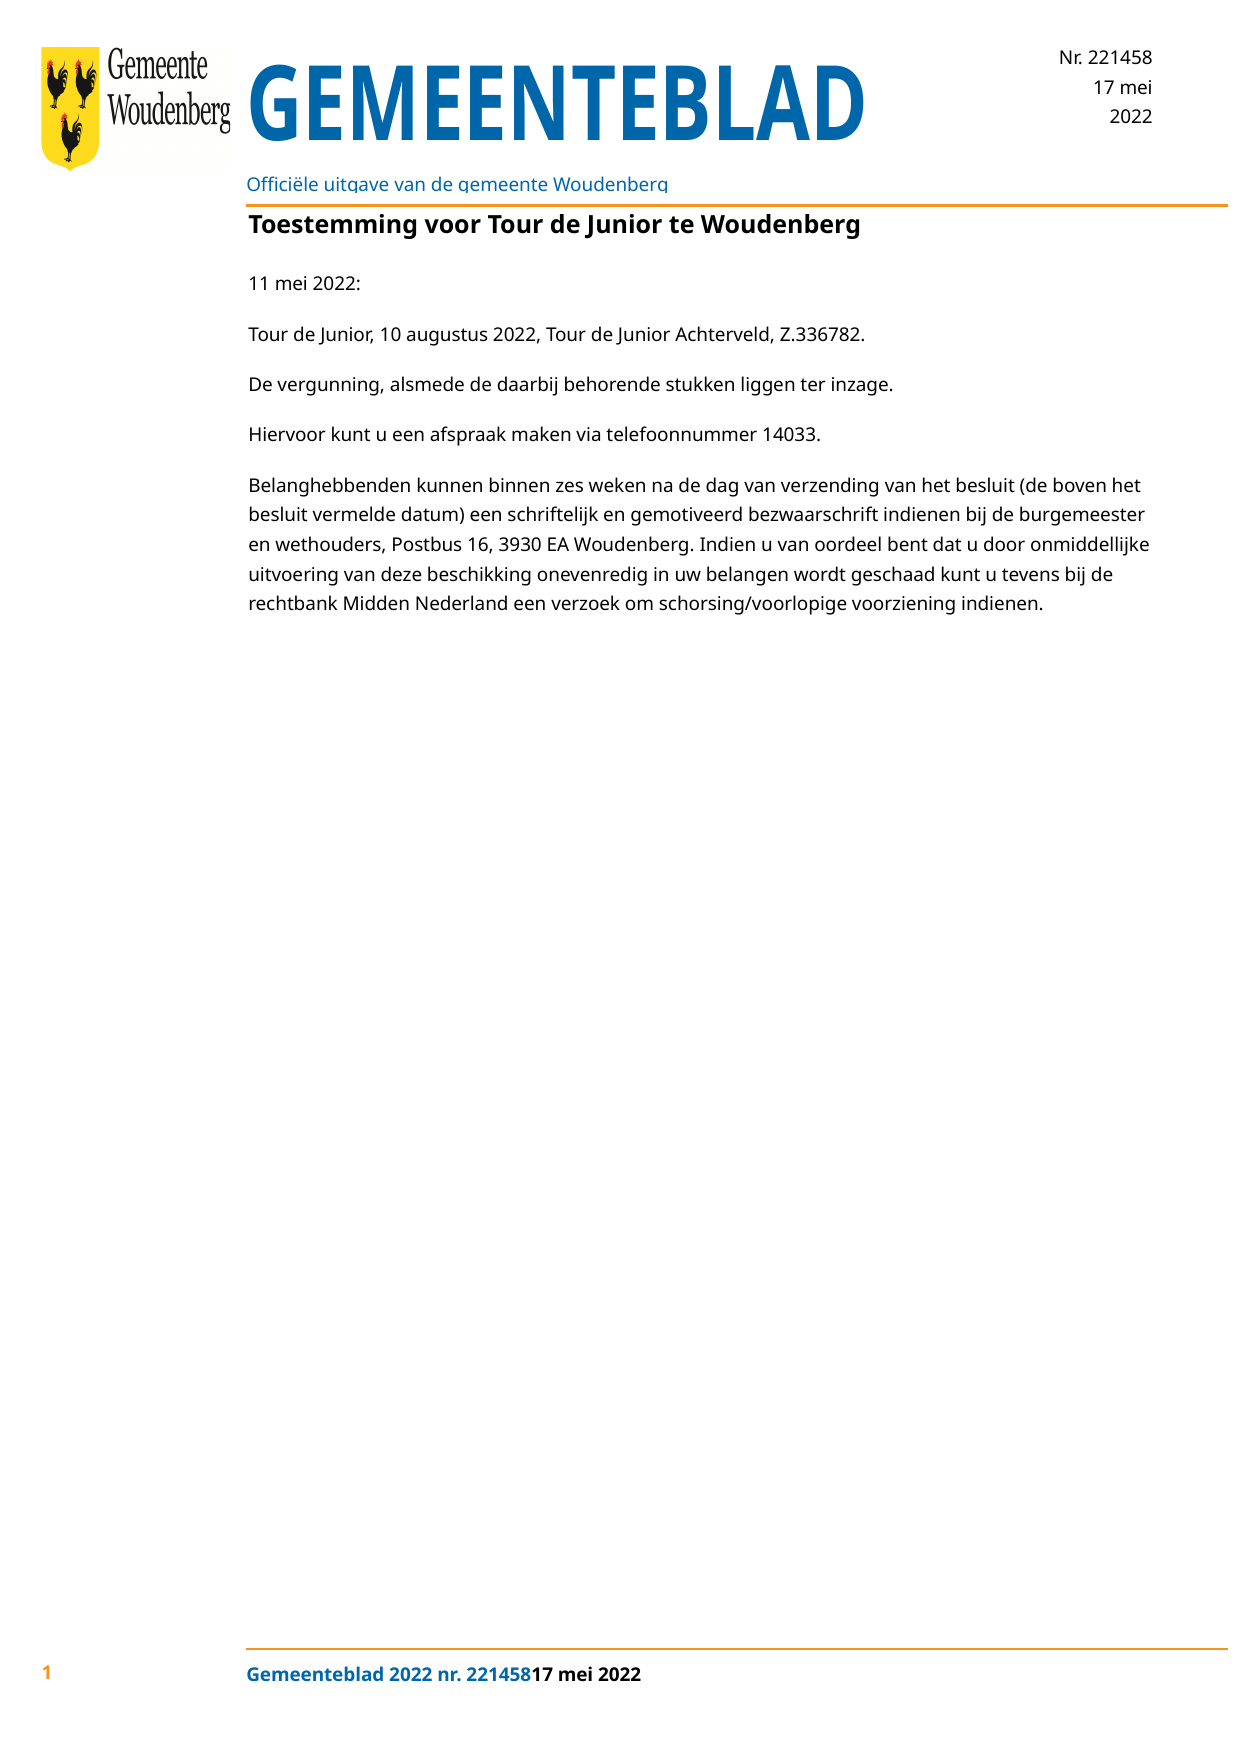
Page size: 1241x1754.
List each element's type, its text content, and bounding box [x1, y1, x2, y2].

picture [41, 47, 231, 172]
text Toestemming voor Tour de Junior te Woudenberg [248, 207, 1152, 241]
text De vergunning, alsmede de daarbij behorende stukken liggen ter inzage. [248, 371, 1152, 397]
text Belanghebbenden kunnen binnen zes weken na de dag van verzending van het besluit (de boven het besluit vermelde datum) een schriftelijk en gemotiveerd bezwaarschrift indienen bij de burgemeester en wethouders, Postbus 16, 3930 EA Woudenberg. Indien u van oordeel bent dat u door onmiddellijke uitvoering van deze beschikking onevenredig in uw belangen wordt geschaad kunt u tevens bij de rechtbank Midden Nederland een verzoek om schorsing/voorlopige voorziening indienen. [248, 472, 1152, 616]
text Hiervoor kunt u een afspraak maken via telefoonnummer 14033. [248, 422, 1152, 447]
text Tour de Junior, 10 augustus 2022, Tour de Junior Achterveld, Z.336782. [248, 321, 1152, 346]
text 11 mei 2022: [248, 270, 1152, 296]
